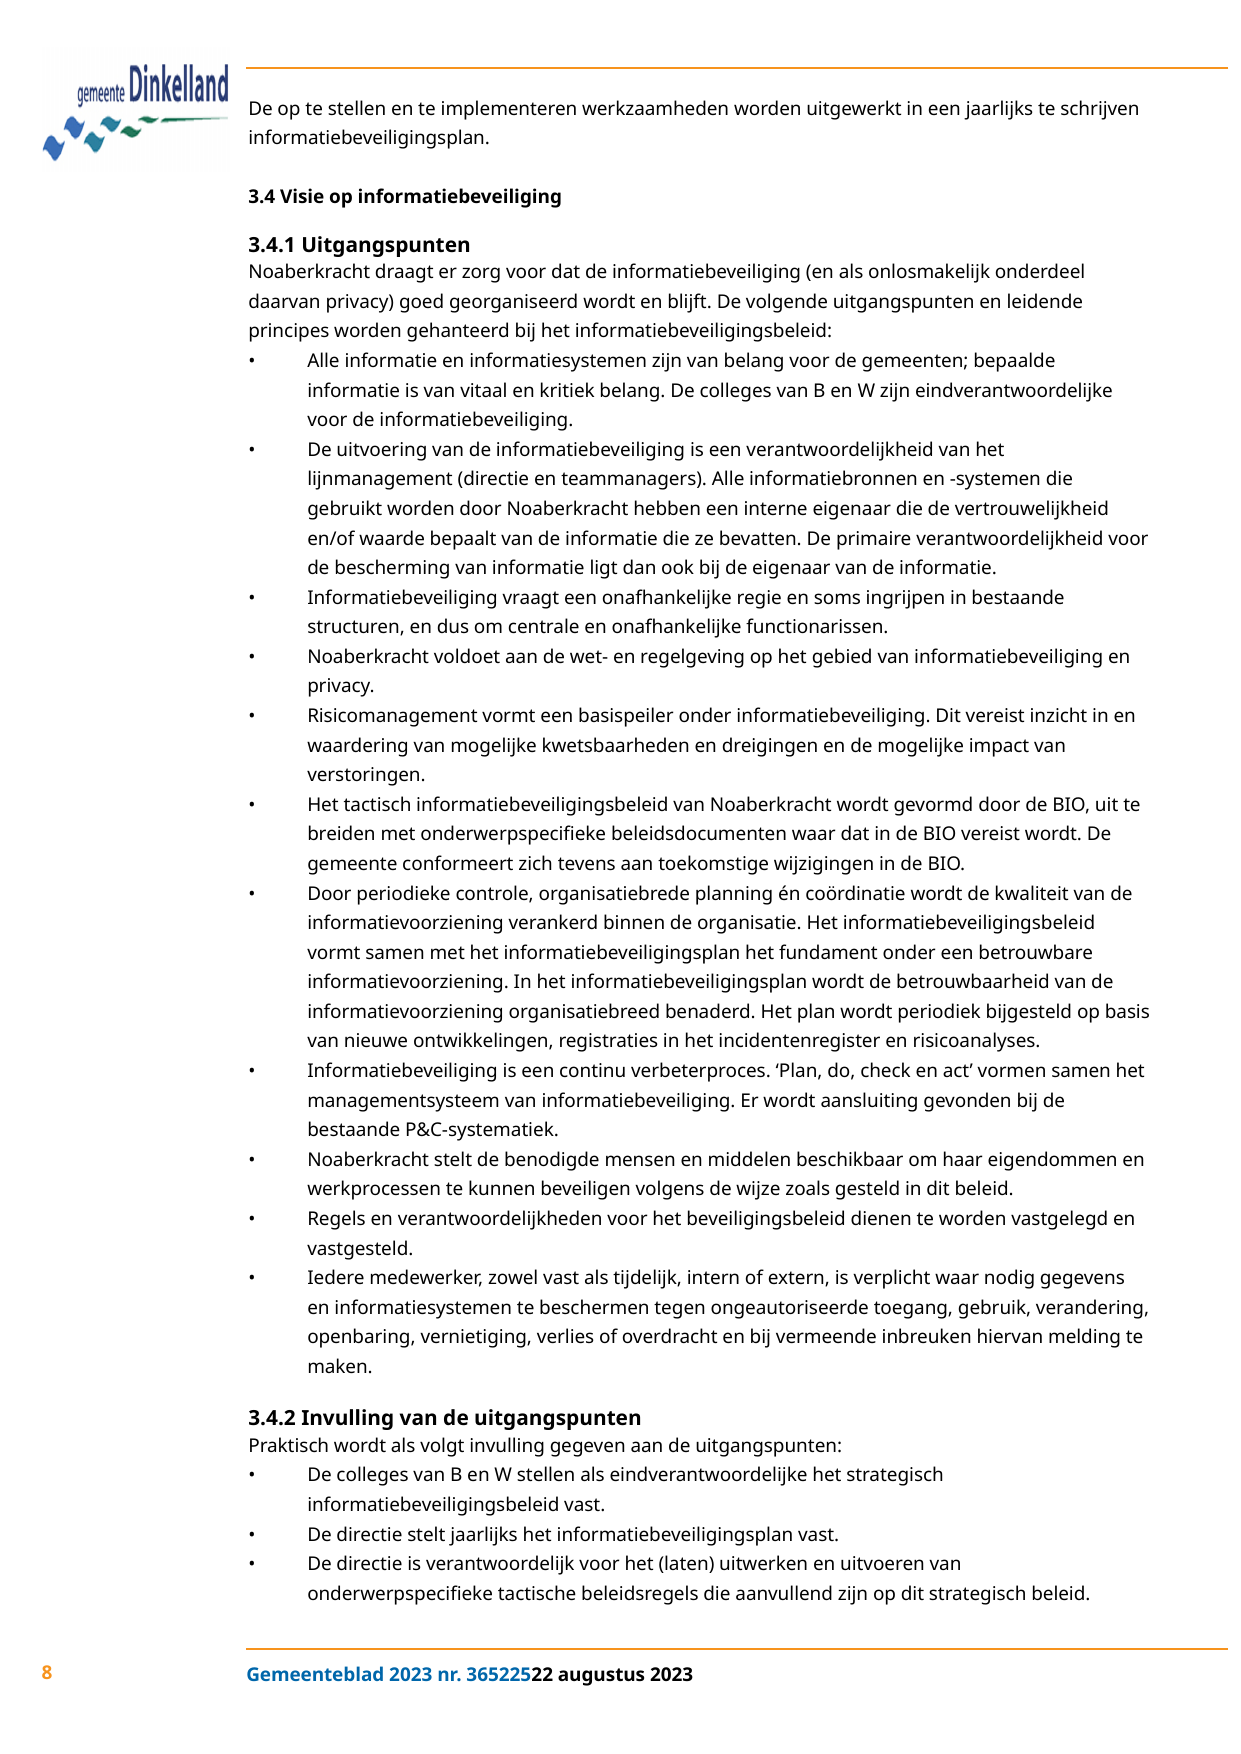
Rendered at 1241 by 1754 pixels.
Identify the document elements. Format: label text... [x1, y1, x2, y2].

list Informatiebeveiliging vraagt een onafhankelijke regie en soms ingrijpen in bestaande structuren, en dus om centrale en onafhankelijke functionarissen. [248, 584, 1152, 639]
list De uitvoering van de informatiebeveiliging is een verantwoordelijkheid van het lijnmanagement (directie en teammanagers). Alle informatiebronnen en -systemen die gebruikt worden door Noaberkracht hebben een interne eigenaar die de vertrouwelijkheid en/of waarde bepaalt van de informatie die ze bevatten. De primaire verantwoordelijkheid voor de bescherming van informatie ligt dan ook bij de eigenaar van de informatie. [248, 436, 1152, 580]
list De directie is verantwoordelijk voor het (laten) uitwerken en uitvoeren van onderwerpspecifieke tactische beleidsregels die aanvullend zijn op dit strategisch beleid. [248, 1550, 1152, 1606]
list Risicomanagement vormt een basispeiler onder informatiebeveiliging. Dit vereist inzicht in en waardering van mogelijke kwetsbaarheden en dreigingen en de mogelijke impact van verstoringen. [248, 702, 1152, 787]
list Noaberkracht voldoet aan de wet- en regelgeving op het gebied van informatiebeveiliging en privacy. [248, 643, 1152, 698]
list Noaberkracht stelt de benodigde mensen en middelen beschikbaar om haar eigendommen en werkprocessen te kunnen beveiligen volgens de wijze zoals gesteld in dit beleid. [248, 1146, 1152, 1201]
text Noaberkracht draagt er zorg voor dat de informatiebeveiliging (en als onlosmakelijk onderdeel daarvan privacy) goed georganiseerd wordt en blijft. De volgende uitgangspunten en leidende principes worden gehanteerd bij het informatiebeveiligingsbeleid: [248, 258, 1152, 343]
list Door periodieke controle, organisatiebrede planning én coördinatie wordt de kwaliteit van de informatievoorziening verankerd binnen de organisatie. Het informatiebeveiligingsbeleid vormt samen met het informatiebeveiligingsplan het fundament onder een betrouwbare informatievoorziening. In het informatiebeveiligingsplan wordt de betrouwbaarheid van de informatievoorziening organisatiebreed benaderd. Het plan wordt periodiek bijgesteld op basis van nieuwe ontwikkelingen, registraties in het incidentenregister en risicoanalyses. [248, 880, 1152, 1053]
list Informatiebeveiliging is een continu verbeterproces. ‘Plan, do, check en act’ vormen samen het managementsysteem van informatiebeveiliging. Er wordt aansluiting gevonden bij de bestaande P&C-systematiek. [248, 1057, 1152, 1142]
text 3.4.1 Uitgangspunten [248, 230, 1152, 258]
text 3.4.2 Invulling van de uitgangspunten [248, 1403, 1152, 1432]
list Het tactisch informatiebeveiligingsbeleid van Noaberkracht wordt gevormd door de BIO, uit te breiden met onderwerpspecifieke beleidsdocumenten waar dat in de BIO vereist wordt. De gemeente conformeert zich tevens aan toekomstige wijzigingen in de BIO. [248, 791, 1152, 876]
text 3.4 Visie op informatiebeveiliging [248, 183, 1152, 209]
text De op te stellen en te implementeren werkzaamheden worden uitgewerkt in een jaarlijks te schrijven informatiebeveiligingsplan. [248, 95, 1152, 150]
picture [41, 47, 231, 172]
list Iedere medewerker, zowel vast als tijdelijk, intern of extern, is verplicht waar nodig gegevens en informatiesystemen te beschermen tegen ongeautoriseerde toegang, gebruik, verandering, openbaring, vernietiging, verlies of overdracht en bij vermeende inbreuken hiervan melding te maken. [248, 1264, 1152, 1379]
list De directie stelt jaarlijks het informatiebeveiligingsplan vast. [248, 1521, 1152, 1546]
text Praktisch wordt als volgt invulling gegeven aan de uitgangspunten: [248, 1432, 1152, 1458]
list Regels en verantwoordelijkheden voor het beveiligingsbeleid dienen te worden vastgelegd en vastgesteld. [248, 1205, 1152, 1261]
list De colleges van B en W stellen als eindverantwoordelijke het strategisch informatiebeveiligingsbeleid vast. [248, 1462, 1152, 1517]
list Alle informatie en informatiesystemen zijn van belang voor de gemeenten; bepaalde informatie is van vitaal en kritiek belang. De colleges van B en W zijn eindverantwoordelijke voor de informatiebeveiliging. [248, 347, 1152, 432]
